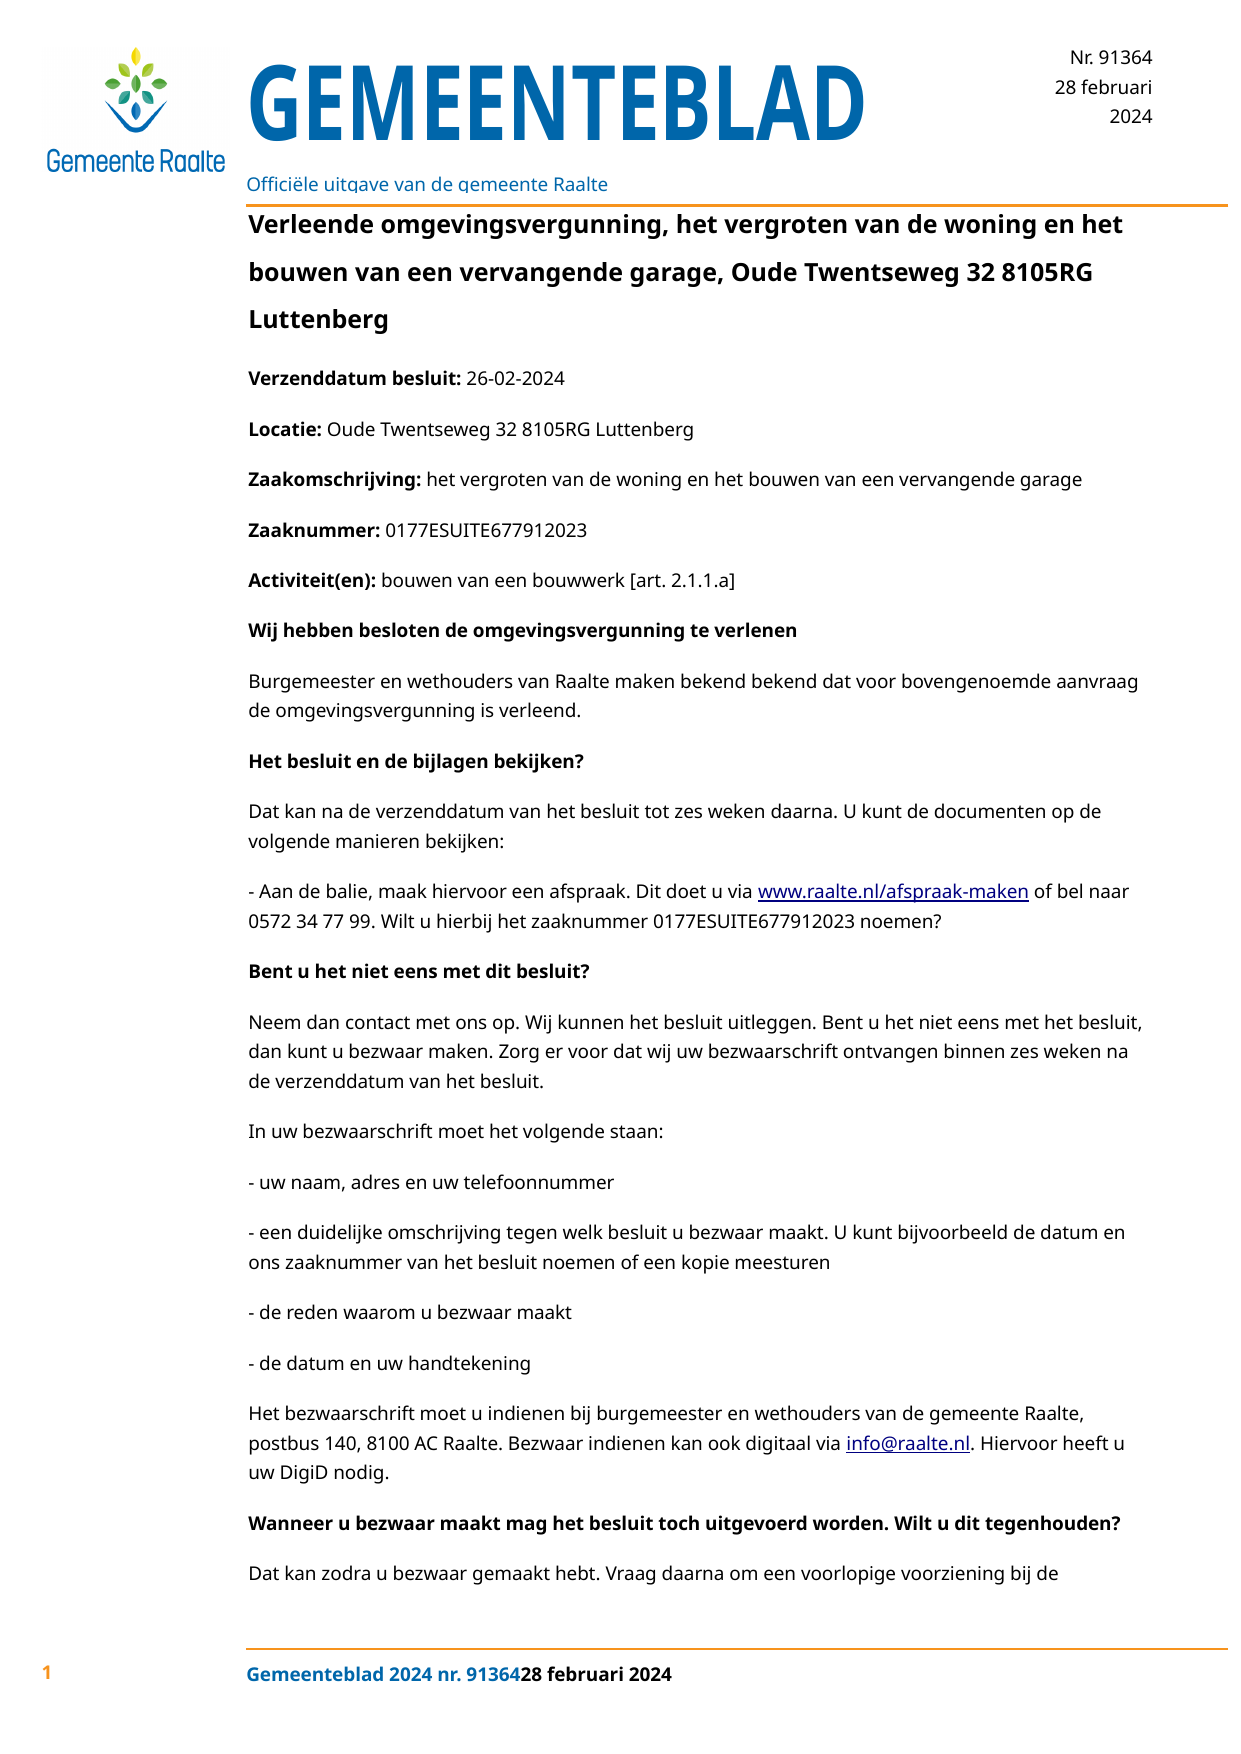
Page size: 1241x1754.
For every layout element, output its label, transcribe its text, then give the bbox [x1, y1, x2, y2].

text Wanneer u bezwaar maakt mag het besluit toch uitgevoerd worden. Wilt u dit tegenhouden? [248, 1510, 1152, 1535]
text Het bezwaarschrift moet u indienen bij burgemeester en wethouders van de gemeente Raalte, postbus 140, 8100 AC Raalte. Bezwaar indienen kan ook digitaal via info@raalte.nl. Hiervoor heeft u uw DigiD nodig. [248, 1400, 1152, 1485]
picture [41, 47, 231, 172]
text Locatie: Oude Twentseweg 32 8105RG Luttenberg [248, 416, 1152, 442]
text - de reden waarom u bezwaar maakt [248, 1299, 1152, 1325]
text - Aan de balie, maak hiervoor een afspraak. Dit doet u via www.raalte.nl/afspraak-maken of bel naar 0572 34 77 99. Wilt u hierbij het zaaknummer 0177ESUITE677912023 noemen? [248, 878, 1152, 934]
text Wij hebben besloten de omgevingsvergunning te verlenen [248, 618, 1152, 643]
text Zaakomschrijving: het vergroten van de woning en het bouwen van een vervangende garage [248, 466, 1152, 492]
text - een duidelijke omschrijving tegen welk besluit u bezwaar maakt. U kunt bijvoorbeeld de datum en ons zaaknummer van het besluit noemen of een kopie meesturen [248, 1219, 1152, 1274]
text Neem dan contact met ons op. Wij kunnen het besluit uitleggen. Bent u het niet eens met het besluit, dan kunt u bezwaar maken. Zorg er voor dat wij uw bezwaarschrift ontvangen binnen zes weken na de verzenddatum van het besluit. [248, 1009, 1152, 1094]
text Verleende omgevingsvergunning, het vergroten van de woning en het bouwen van een vervangende garage, Oude Twentseweg 32 8105RG Luttenberg [248, 207, 1152, 336]
text Dat kan zodra u bezwaar gemaakt hebt. Vraag daarna om een voorlopige voorziening bij de [248, 1560, 1152, 1586]
text Dat kan na de verzenddatum van het besluit tot zes weken daarna. U kunt de documenten op de volgende manieren bekijken: [248, 798, 1152, 854]
text Zaaknummer: 0177ESUITE677912023 [248, 517, 1152, 542]
text - uw naam, adres en uw telefoonnummer [248, 1169, 1152, 1194]
text Verzenddatum besluit: 26-02-2024 [248, 366, 1152, 391]
text Bent u het niet eens met dit besluit? [248, 958, 1152, 984]
text - de datum en uw handtekening [248, 1350, 1152, 1375]
text Burgemeester en wethouders van Raalte maken bekend bekend dat voor bovengenoemde aanvraag de omgevingsvergunning is verleend. [248, 668, 1152, 723]
text In uw bezwaarschrift moet het volgende staan: [248, 1118, 1152, 1144]
text Het besluit en de bijlagen bekijken? [248, 748, 1152, 774]
text Activiteit(en): bouwen van een bouwwerk [art. 2.1.1.a] [248, 567, 1152, 593]
